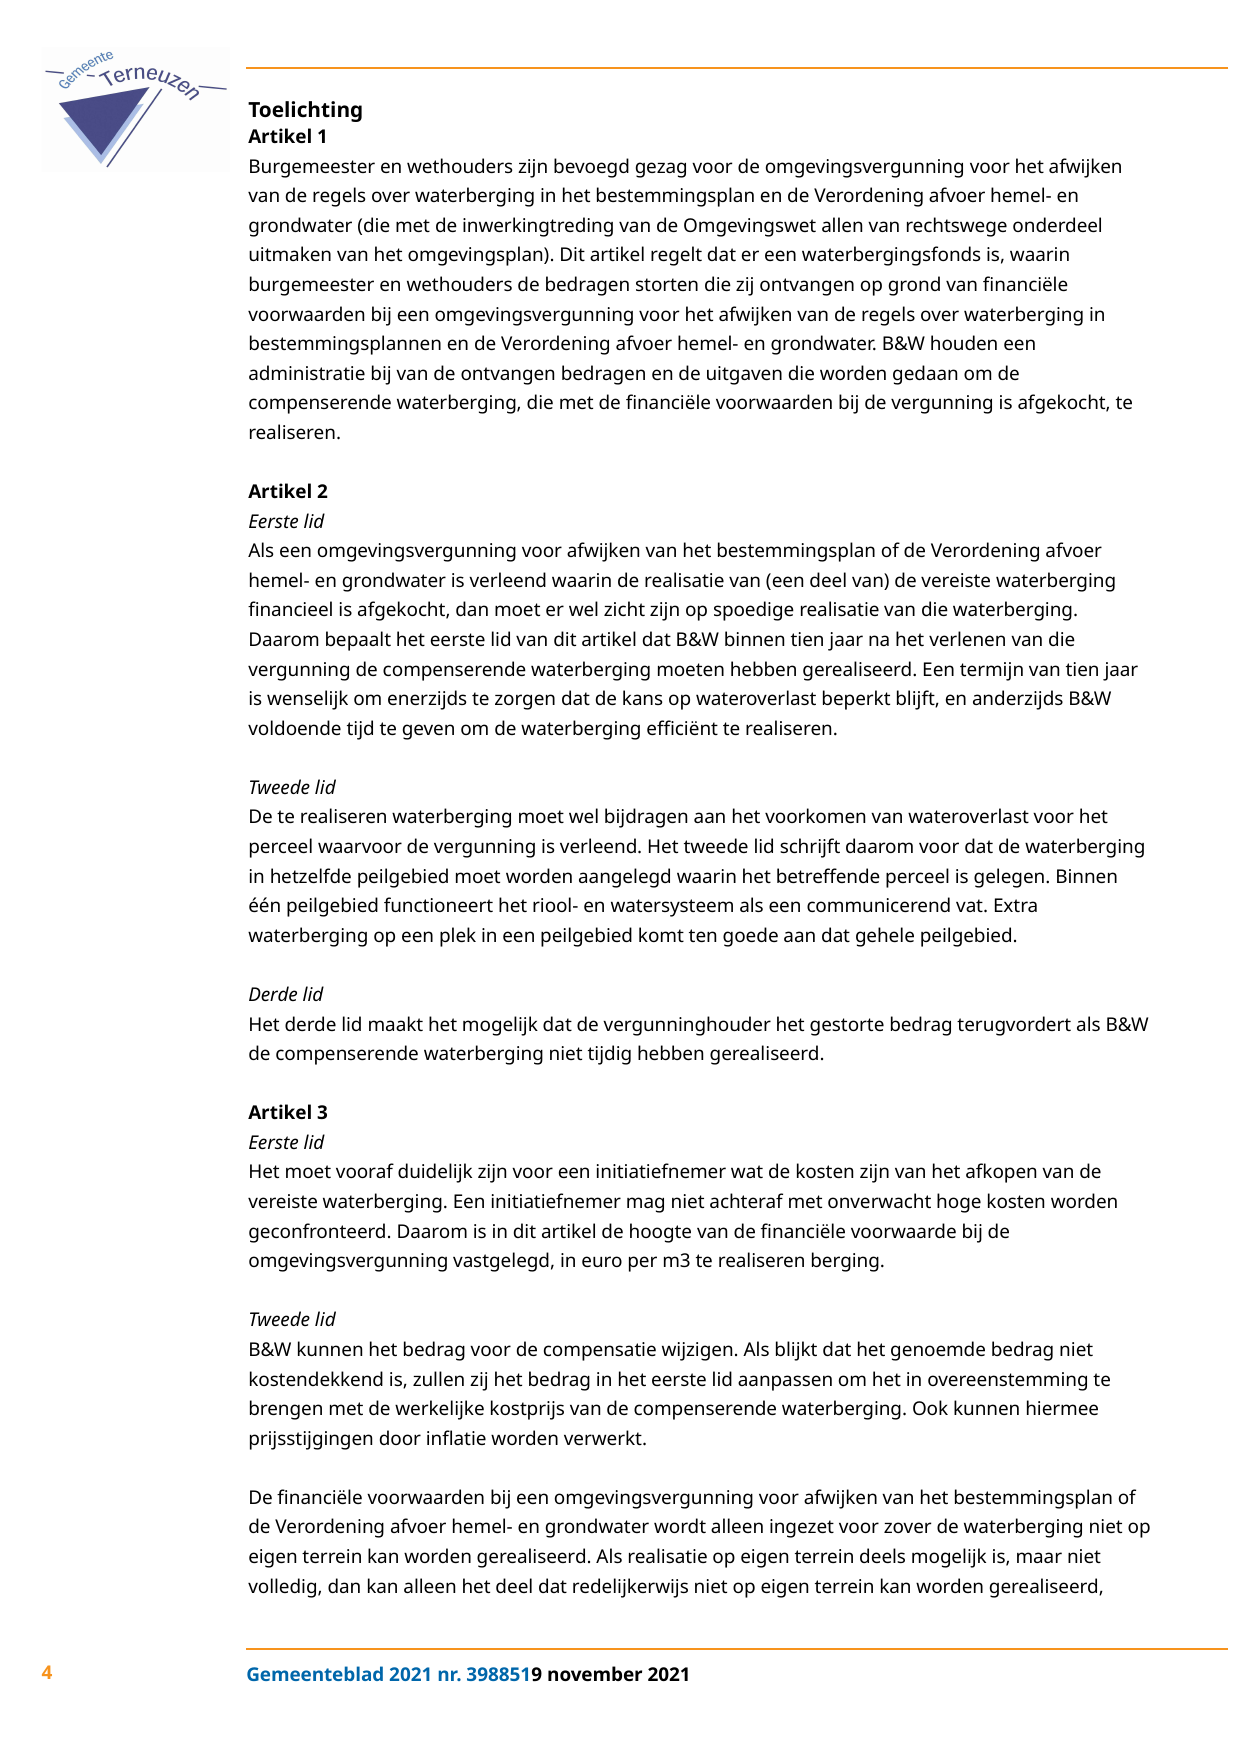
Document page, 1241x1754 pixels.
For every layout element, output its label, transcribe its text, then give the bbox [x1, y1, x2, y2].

text Eerste lid [248, 508, 1152, 534]
text Burgemeester en wethouders zijn bevoegd gezag voor de omgevingsvergunning voor het afwijken van de regels over waterberging in het bestemmingsplan en de Verordening afvoer hemel- en grondwater (die met de inwerkingtreding van de Omgevingswet allen van rechtswege onderdeel uitmaken van het omgevingsplan). Dit artikel regelt dat er een waterbergingsfonds is, waarin burgemeester en wethouders de bedragen storten die zij ontvangen op grond van financiële voorwaarden bij een omgevingsvergunning voor het afwijken van de regels over waterberging in bestemmingsplannen en de Verordening afvoer hemel- en grondwater. B&W houden een administratie bij van de ontvangen bedragen en de uitgaven die worden gedaan om de compenserende waterberging, die met de financiële voorwaarden bij de vergunning is afgekocht, te realiseren. [248, 153, 1152, 445]
text Het derde lid maakt het mogelijk dat de vergunninghouder het gestorte bedrag terugvordert als B&W de compenserende waterberging niet tijdig hebben gerealiseerd. [248, 1011, 1152, 1066]
picture [41, 47, 231, 172]
text De te realiseren waterberging moet wel bijdragen aan het voorkomen van wateroverlast voor het perceel waarvoor de vergunning is verleend. Het tweede lid schrijft daarom voor dat de waterberging in hetzelfde peilgebied moet worden aangelegd waarin het betreffende perceel is gelegen. Binnen één peilgebied functioneert het riool‐ en watersysteem als een communicerend vat. Extra waterberging op een plek in een peilgebied komt ten goede aan dat gehele peilgebied. [248, 804, 1152, 948]
text Toelichting [248, 95, 1152, 123]
text Als een omgevingsvergunning voor afwijken van het bestemmingsplan of de Verordening afvoer hemel- en grondwater is verleend waarin de realisatie van (een deel van) de vereiste waterberging financieel is afgekocht, dan moet er wel zicht zijn op spoedige realisatie van die waterberging. Daarom bepaalt het eerste lid van dit artikel dat B&W binnen tien jaar na het verlenen van die vergunning de compenserende waterberging moeten hebben gerealiseerd. Een termijn van tien jaar is wenselijk om enerzijds te zorgen dat de kans op wateroverlast beperkt blijft, en anderzijds B&W voldoende tijd te geven om de waterberging efficiënt te realiseren. [248, 537, 1152, 741]
text De financiële voorwaarden bij een omgevingsvergunning voor afwijken van het bestemmingsplan of de Verordening afvoer hemel- en grondwater wordt alleen ingezet voor zover de waterberging niet op eigen terrein kan worden gerealiseerd. Als realisatie op eigen terrein deels mogelijk is, maar niet volledig, dan kan alleen het deel dat redelijkerwijs niet op eigen terrein kan worden gerealiseerd, [248, 1484, 1152, 1599]
text Artikel 2 [248, 478, 1152, 504]
text Artikel 1 [248, 123, 1152, 149]
text Tweede lid [248, 1307, 1152, 1332]
text Artikel 3 [248, 1099, 1152, 1125]
text Eerste lid [248, 1129, 1152, 1155]
text B&W kunnen het bedrag voor de compensatie wijzigen. Als blijkt dat het genoemde bedrag niet kostendekkend is, zullen zij het bedrag in het eerste lid aanpassen om het in overeenstemming te brengen met de werkelijke kostprijs van de compenserende waterberging. Ook kunnen hiermee prijsstijgingen door inflatie worden verwerkt. [248, 1336, 1152, 1451]
text Tweede lid [248, 774, 1152, 800]
text Het moet vooraf duidelijk zijn voor een initiatiefnemer wat de kosten zijn van het afkopen van de vereiste waterberging. Een initiatiefnemer mag niet achteraf met onverwacht hoge kosten worden geconfronteerd. Daarom is in dit artikel de hoogte van de financiële voorwaarde bij de omgevingsvergunning vastgelegd, in euro per m3 te realiseren berging. [248, 1159, 1152, 1273]
text Derde lid [248, 981, 1152, 1007]
